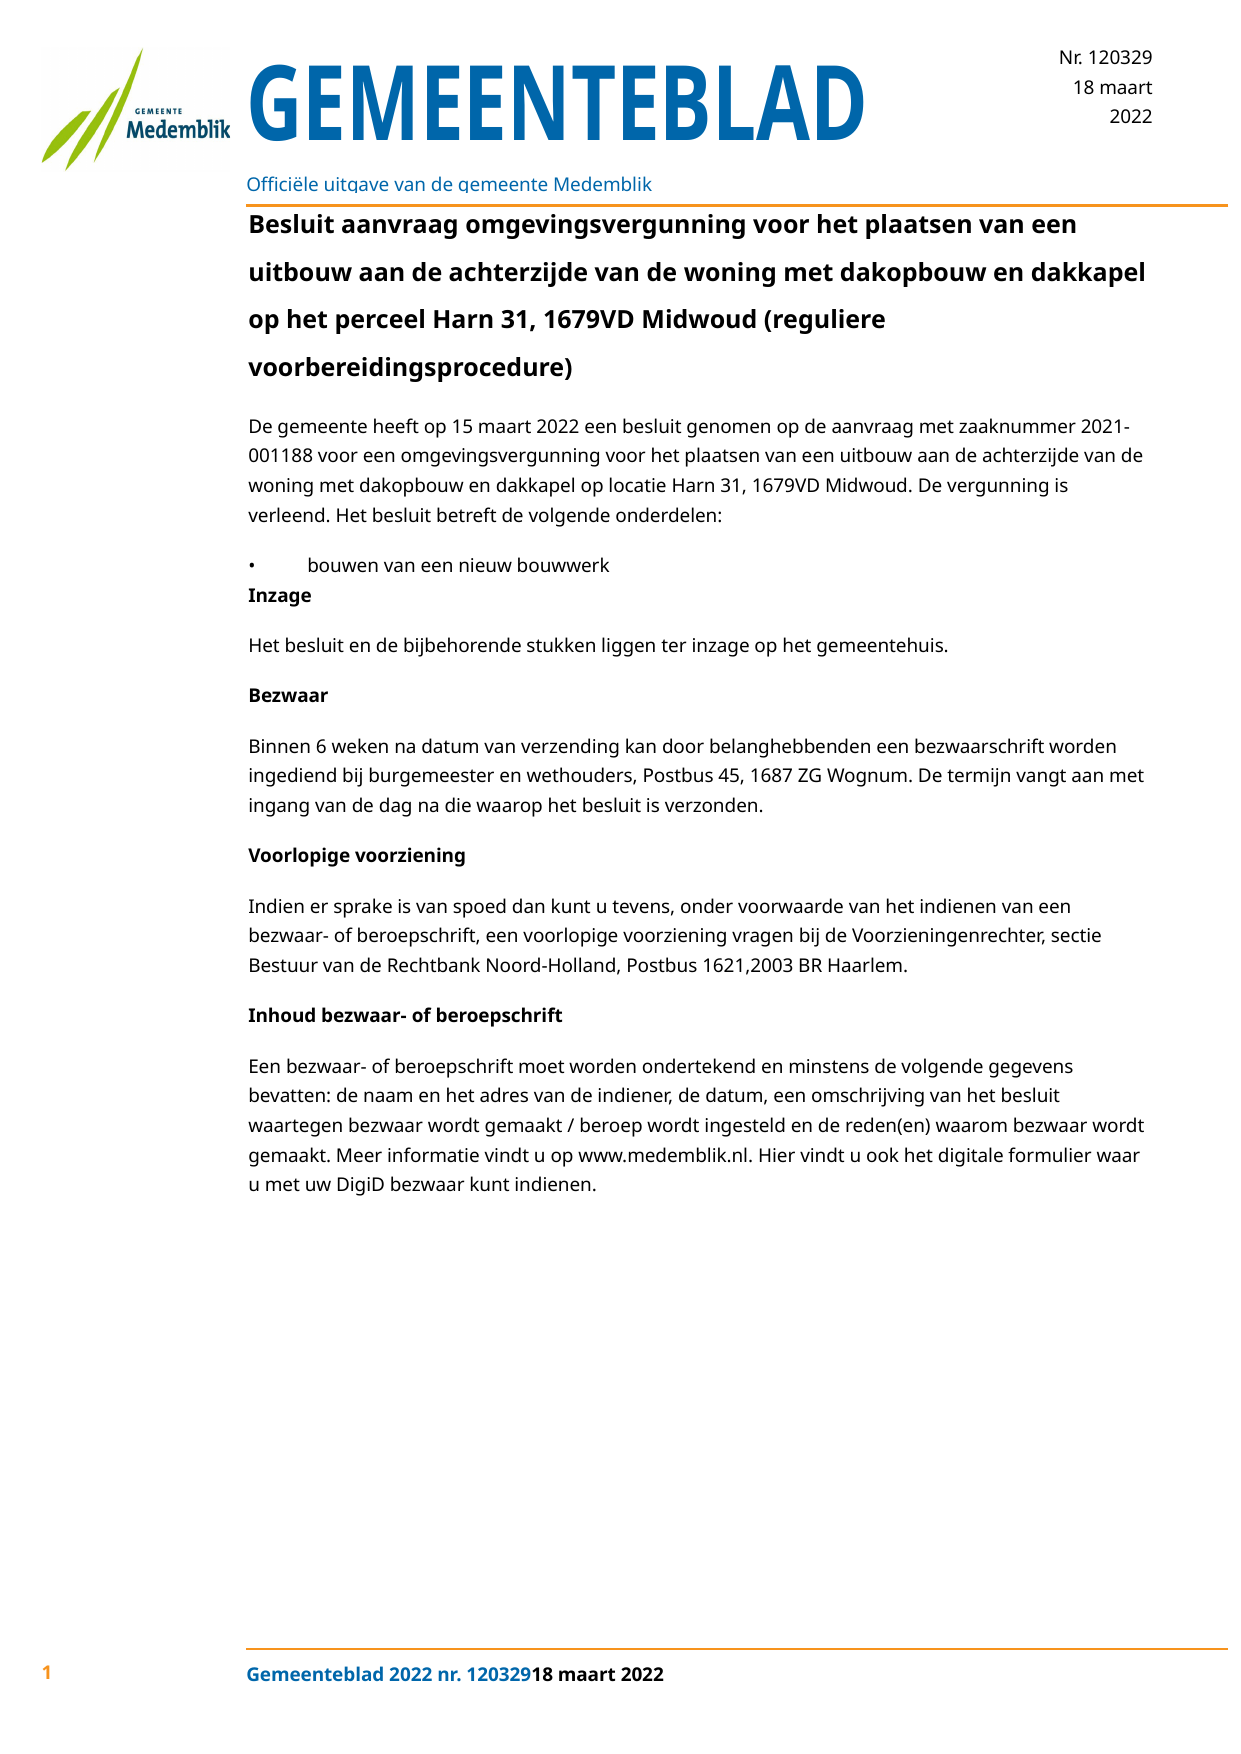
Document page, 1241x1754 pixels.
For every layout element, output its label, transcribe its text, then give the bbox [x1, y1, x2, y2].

text Een bezwaar- of beroepschrift moet worden ondertekend en minstens de volgende gegevens bevatten: de naam en het adres van de indiener, de datum, een omschrijving van het besluit waartegen bezwaar wordt gemaakt / beroep wordt ingesteld en de reden(en) waarom bezwaar wordt gemaakt. Meer informatie vindt u op www.medemblik.nl. Hier vindt u ook het digitale formulier waar u met uw DigiD bezwaar kunt indienen. [248, 1053, 1152, 1197]
text Binnen 6 weken na datum van verzending kan door belanghebbenden een bezwaarschrift worden ingediend bij burgemeester en wethouders, Postbus 45, 1687 ZG Wognum. De termijn vangt aan met ingang van de dag na die waarop het besluit is verzonden. [248, 733, 1152, 818]
text De gemeente heeft op 15 maart 2022 een besluit genomen op de aanvraag met zaaknummer 2021-001188 voor een omgevingsvergunning voor het plaatsen van een uitbouw aan de achterzijde van de woning met dakopbouw en dakkapel op locatie Harn 31, 1679VD Midwoud. De vergunning is verleend. Het besluit betreft de volgende onderdelen: [248, 413, 1152, 528]
text Inzage [248, 582, 1152, 608]
picture [41, 47, 231, 172]
text Voorlopige voorziening [248, 843, 1152, 868]
text Indien er sprake is van spoed dan kunt u tevens, onder voorwaarde van het indienen van een bezwaar- of beroepschrift, een voorlopige voorziening vragen bij de Voorzieningenrechter, sectie Bestuur van de Rechtbank Noord-Holland, Postbus 1621,2003 BR Haarlem. [248, 893, 1152, 978]
text Besluit aanvraag omgevingsvergunning voor het plaatsen van een uitbouw aan de achterzijde van de woning met dakopbouw en dakkapel op het perceel Harn 31, 1679VD Midwoud (reguliere voorbereidingsprocedure) [248, 207, 1152, 384]
text Inhoud bezwaar- of beroepschrift [248, 1003, 1152, 1028]
text Bezwaar [248, 683, 1152, 708]
list bouwen van een nieuw bouwwerk [248, 552, 1152, 578]
text Het besluit en de bijbehorende stukken liggen ter inzage op het gemeentehuis. [248, 632, 1152, 658]
